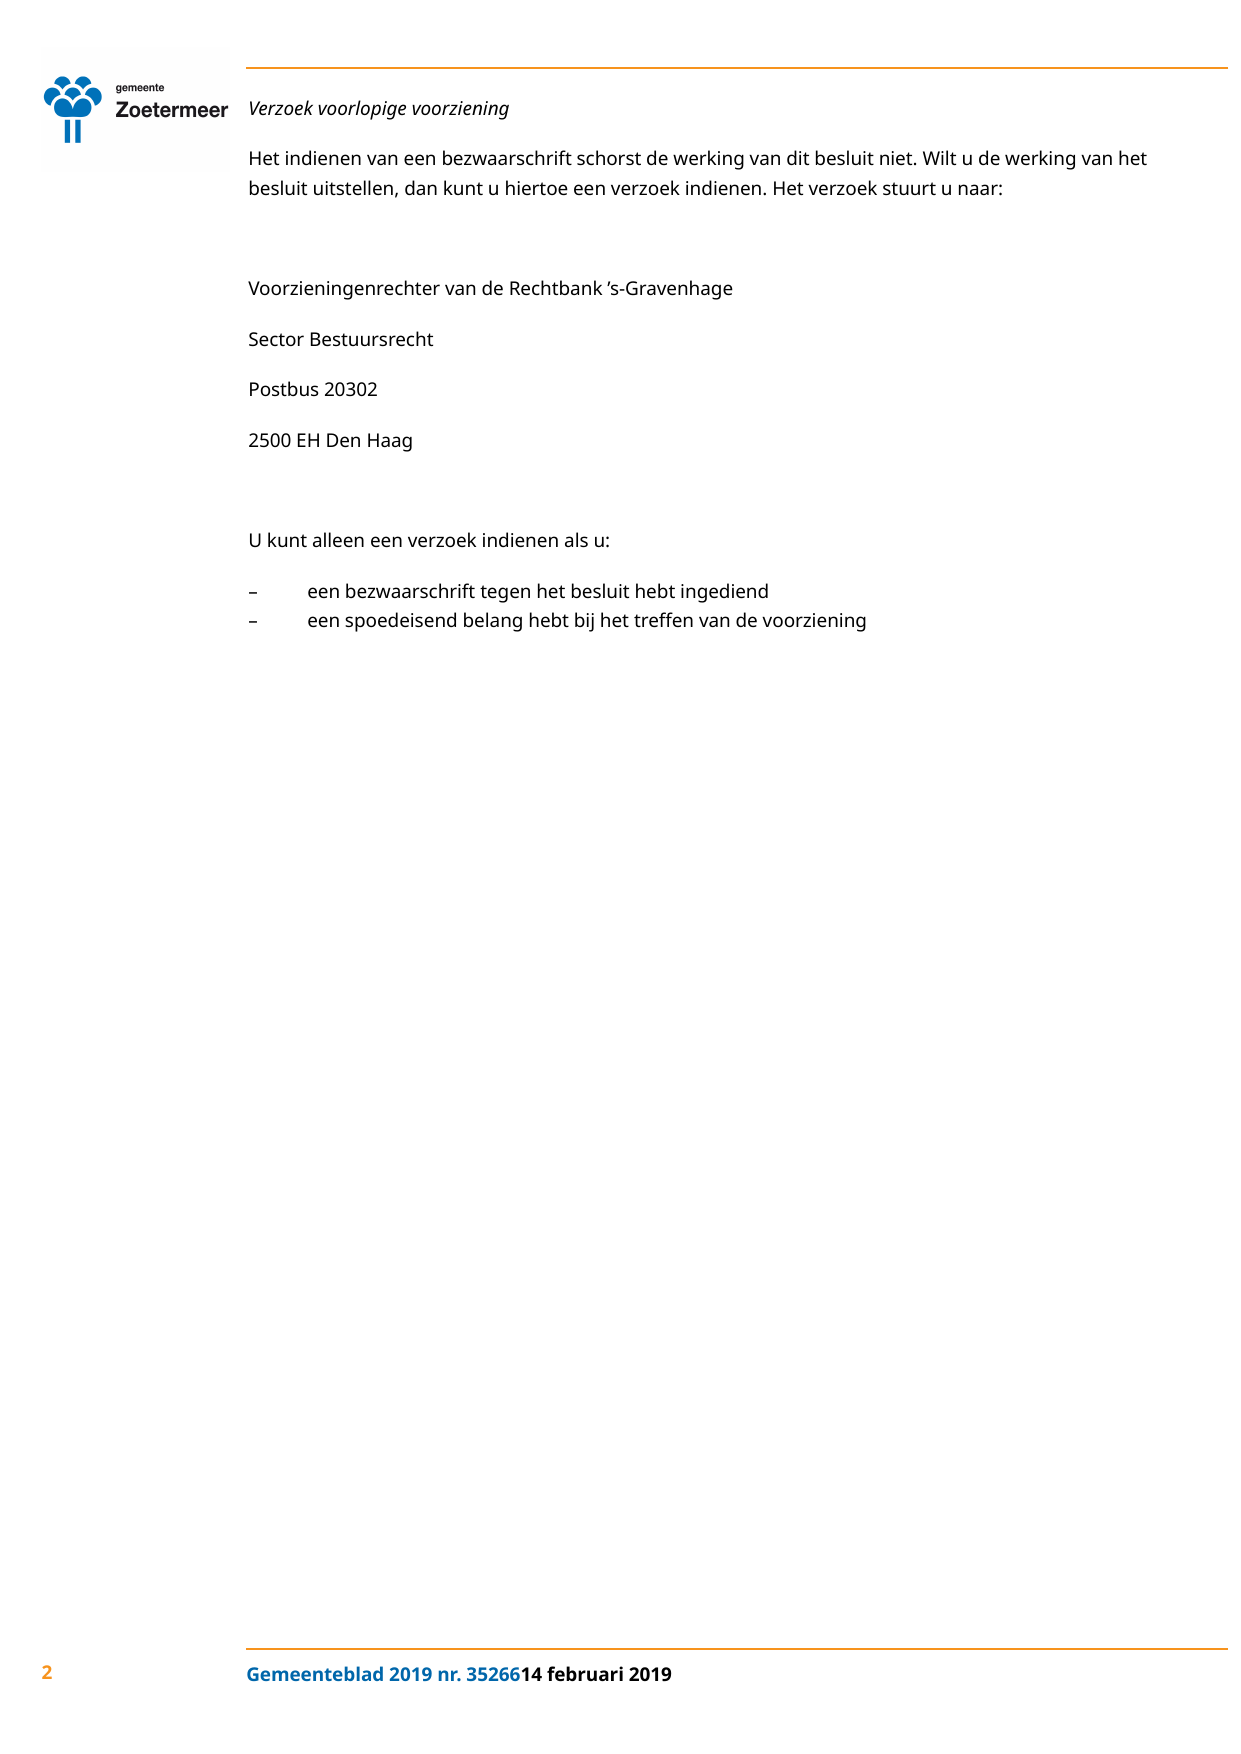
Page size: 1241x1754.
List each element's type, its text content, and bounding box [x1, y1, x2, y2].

picture [41, 47, 231, 172]
text U kunt alleen een verzoek indienen als u: [248, 528, 1152, 553]
list een spoedeisend belang hebt bij het treffen van de voorziening [248, 608, 1152, 633]
list een bezwaarschrift tegen het besluit hebt ingediend [248, 578, 1152, 604]
text Het indienen van een bezwaarschrift schorst de werking van dit besluit niet. Wilt u de werking van het besluit uitstellen, dan kunt u hiertoe een verzoek indienen. Het verzoek stuurt u naar: [248, 145, 1152, 201]
text 2500 EH Den Haag [248, 427, 1152, 453]
text Sector Bestuursrecht [248, 326, 1152, 352]
text Voorzieningenrechter van de Rechtbank ’s-Gravenhage [248, 276, 1152, 301]
text Verzoek voorlopige voorziening [248, 95, 1152, 121]
text Postbus 20302 [248, 376, 1152, 402]
